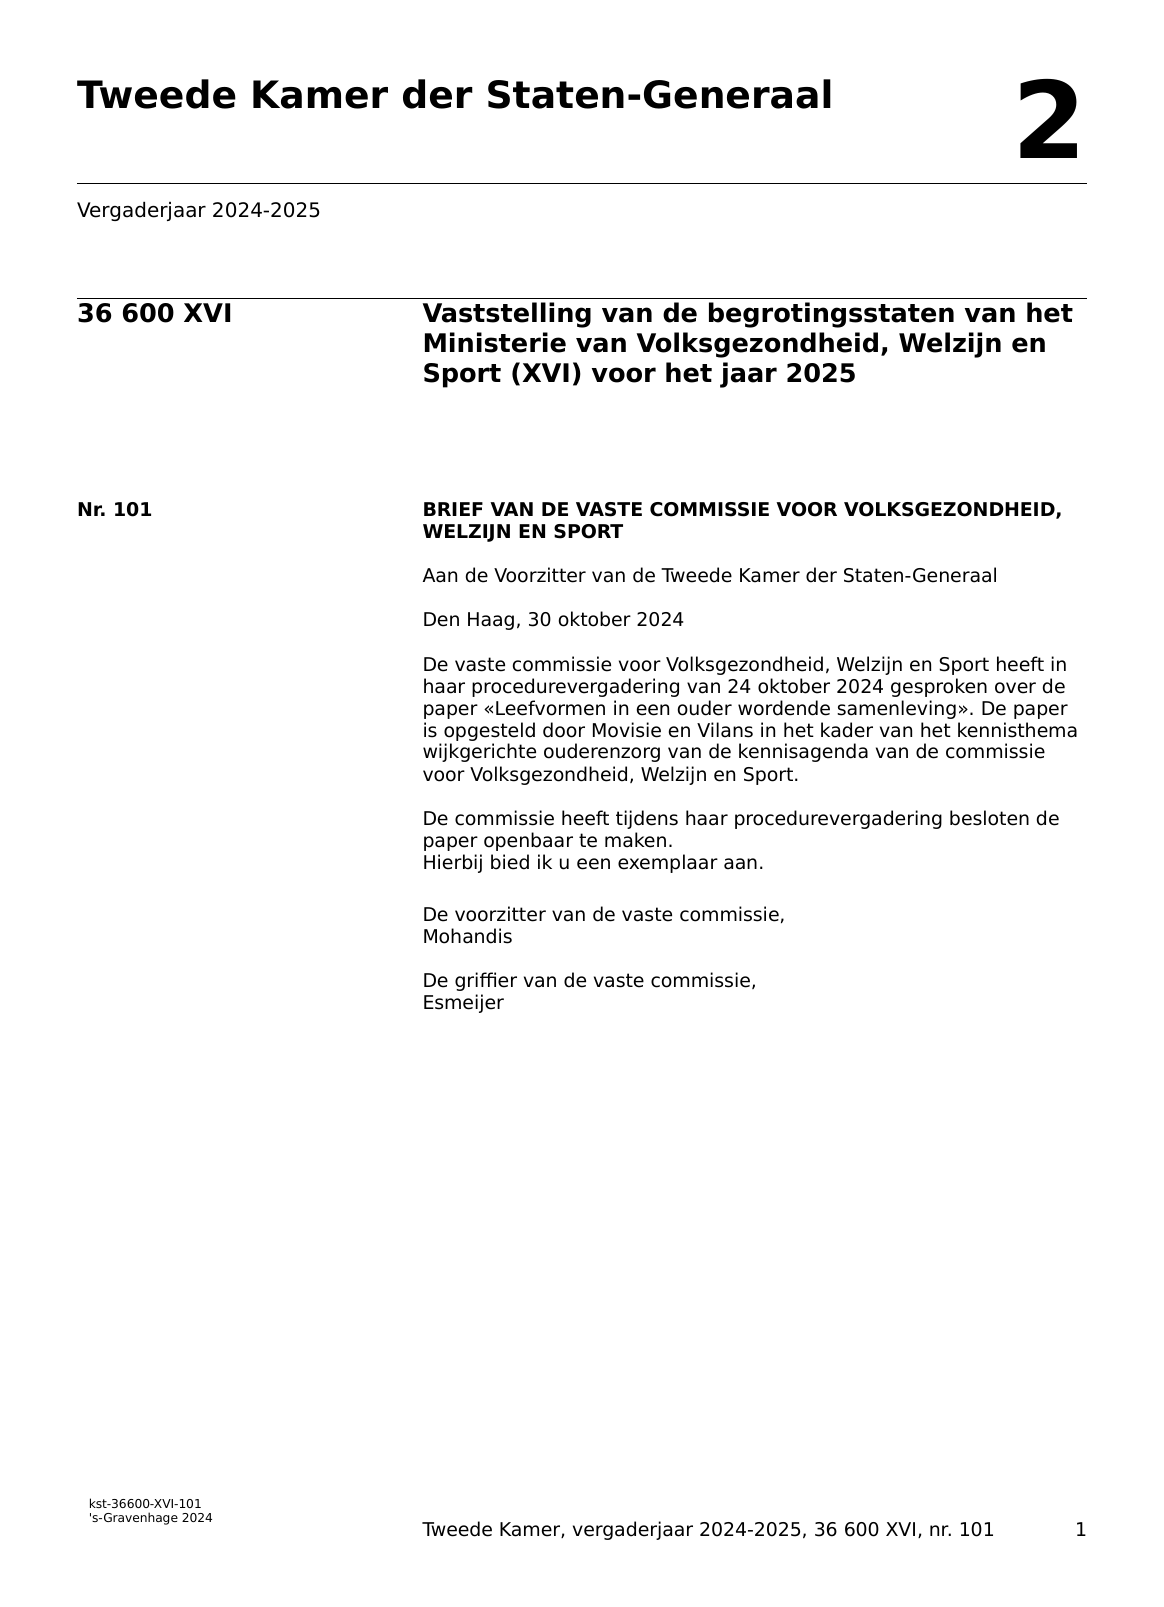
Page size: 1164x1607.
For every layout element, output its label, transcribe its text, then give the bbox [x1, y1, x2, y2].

text De voorzitter van de vaste commissie, Mohandis [422, 903, 1087, 947]
table_cell Vergaderjaar 2024-2025 [77, 184, 1087, 298]
text De commissie heeft tijdens haar procedurevergadering besloten de paper openbaar te maken. [422, 808, 1087, 852]
text kst-36600-XVI-101 [88, 1497, 323, 1511]
text Aan de Voorzitter van de Tweede Kamer der Staten-Generaal [422, 565, 1087, 587]
subtitle 36 600 XVI Vaststelling van de begrotingsstaten van het Ministerie van Volksgezondheid, Welzijn en Sport (XVI) voor het jaar 2025 [77, 299, 1087, 388]
table_header Tweede Kamer der Staten-Generaal [77, 59, 886, 183]
subtitle Nr. 101 BRIEF VAN DE VASTE COMMISSIE VOOR VOLKSGEZONDHEID, WELZIJN EN SPORT [77, 499, 1087, 543]
text Den Haag, 30 oktober 2024 [422, 609, 1087, 631]
table_header 2 [886, 59, 1087, 183]
text Hierbij bied ik u een exemplaar aan. [422, 852, 1087, 873]
text De griffier van de vaste commissie, Esmeijer [422, 970, 1087, 1014]
text 's-Gravenhage 2024 [88, 1511, 323, 1525]
text De vaste commissie voor Volksgezondheid, Welzijn en Sport heeft in haar procedurevergadering van 24 oktober 2024 gesproken over de paper «Leefvormen in een ouder wordende samenleving». De paper is opgesteld door Movisie en Vilans in het kader van het kennisthema wijkgerichte ouderenzorg van de kennisagenda van de commissie voor Volksgezondheid, Welzijn en Sport. [422, 653, 1087, 785]
